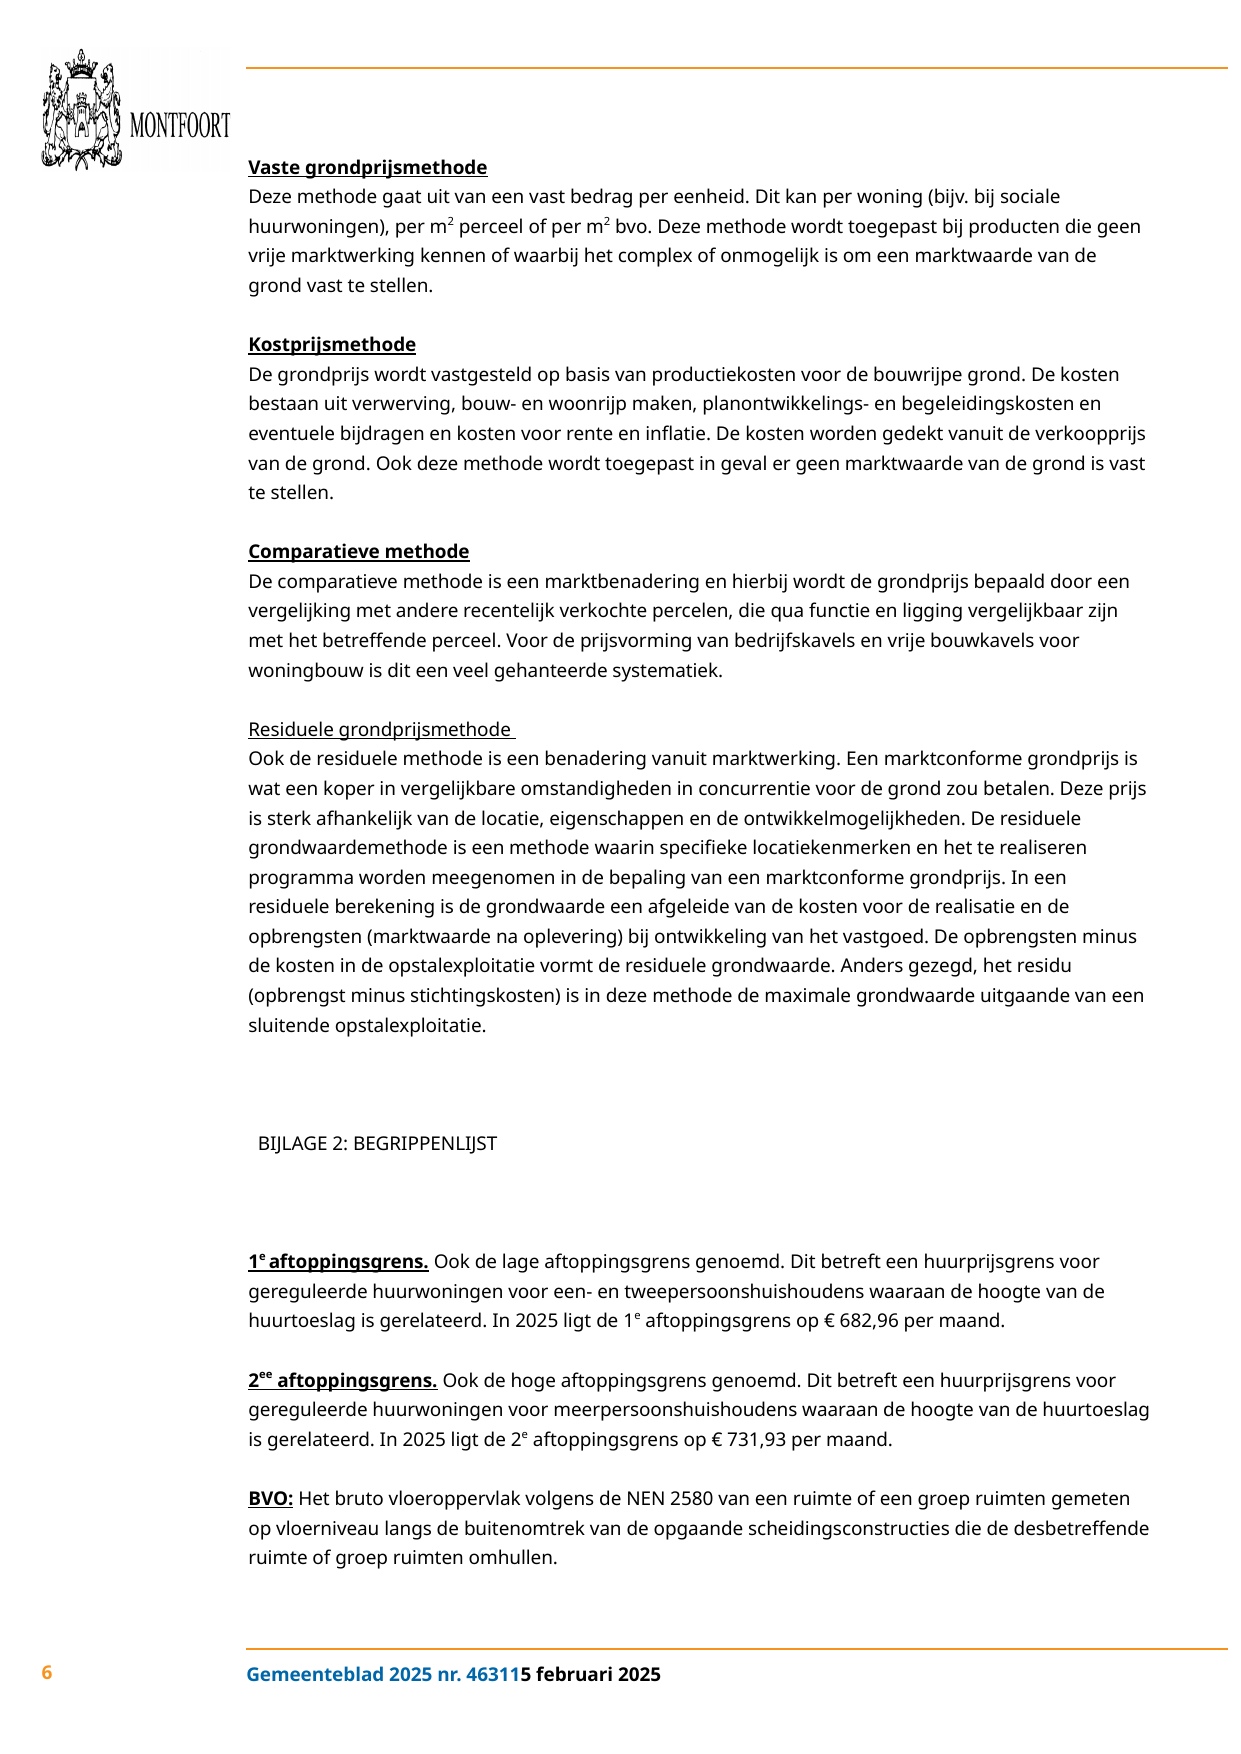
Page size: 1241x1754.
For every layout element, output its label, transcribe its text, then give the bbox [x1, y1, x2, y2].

text Deze methode gaat uit van een vast bedrag per eenheid. Dit kan per woning (bijv. bij sociale huurwoningen), per m2 perceel of per m2 bvo. Deze methode wordt toegepast bij producten die geen vrije marktwerking kennen of waarbij het complex of onmogelijk is om een marktwaarde van de grond vast te stellen. [248, 183, 1152, 298]
picture [41, 47, 231, 172]
text Residuele grondprijsmethode [248, 716, 1152, 742]
text 1e aftoppingsgrens. Ook de lage aftoppingsgrens genoemd. Dit betreft een huurprijsgrens voor gereguleerde huurwoningen voor een- en tweepersoonshuishoudens waaraan de hoogte van de huurtoeslag is gerelateerd. In 2025 ligt de 1e aftoppingsgrens op € 682,96 per maand. [248, 1248, 1152, 1333]
text Comparatieve methode [248, 538, 1152, 564]
text De grondprijs wordt vastgesteld op basis van productiekosten voor de bouwrijpe grond. De kosten bestaan uit verwerving, bouw- en woonrijp maken, planontwikkelings- en begeleidingskosten en eventuele bijdragen en kosten voor rente en inflatie. De kosten worden gedekt vanuit de verkoopprijs van de grond. Ook deze methode wordt toegepast in geval er geen marktwaarde van de grond is vast te stellen. [248, 361, 1152, 505]
text 2ee aftoppingsgrens. Ook de hoge aftoppingsgrens genoemd. Dit betreft een huurprijsgrens voor gereguleerde huurwoningen voor meerpersoonshuishoudens waaraan de hoogte van de huurtoeslag is gerelateerd. In 2025 ligt de 2e aftoppingsgrens op € 731,93 per maand. [248, 1367, 1152, 1452]
text De comparatieve methode is een marktbenadering en hierbij wordt de grondprijs bepaald door een vergelijking met andere recentelijk verkochte percelen, die qua functie en ligging vergelijkbaar zijn met het betreffende perceel. Voor de prijsvorming van bedrijfskavels en vrije bouwkavels voor woningbouw is dit een veel gehanteerde systematiek. [248, 568, 1152, 683]
text Kostprijsmethode [248, 331, 1152, 357]
text Vaste grondprijsmethode [248, 154, 1152, 180]
text BIJLAGE 2: BEGRIPPENLIJST [248, 1130, 1152, 1156]
text BVO: Het bruto vloeroppervlak volgens de NEN 2580 van een ruimte of een groep ruimten gemeten op vloerniveau langs de buitenomtrek van de opgaande scheidingsconstructies die de desbetreffende ruimte of groep ruimten omhullen. [248, 1485, 1152, 1570]
text Ook de residuele methode is een benadering vanuit marktwerking. Een marktconforme grondprijs is wat een koper in vergelijkbare omstandigheden in concurrentie voor de grond zou betalen. Deze prijs is sterk afhankelijk van de locatie, eigenschappen en de ontwikkelmogelijkheden. De residuele grondwaardemethode is een methode waarin specifieke locatiekenmerken en het te realiseren programma worden meegenomen in de bepaling van een marktconforme grondprijs. In een residuele berekening is de grondwaarde een afgeleide van de kosten voor de realisatie en de opbrengsten (marktwaarde na oplevering) bij ontwikkeling van het vastgoed. De opbrengsten minus de kosten in de opstalexploitatie vormt de residuele grondwaarde. Anders gezegd, het residu (opbrengst minus stichtingskosten) is in deze methode de maximale grondwaarde uitgaande van een sluitende opstalexploitatie. [248, 746, 1152, 1038]
